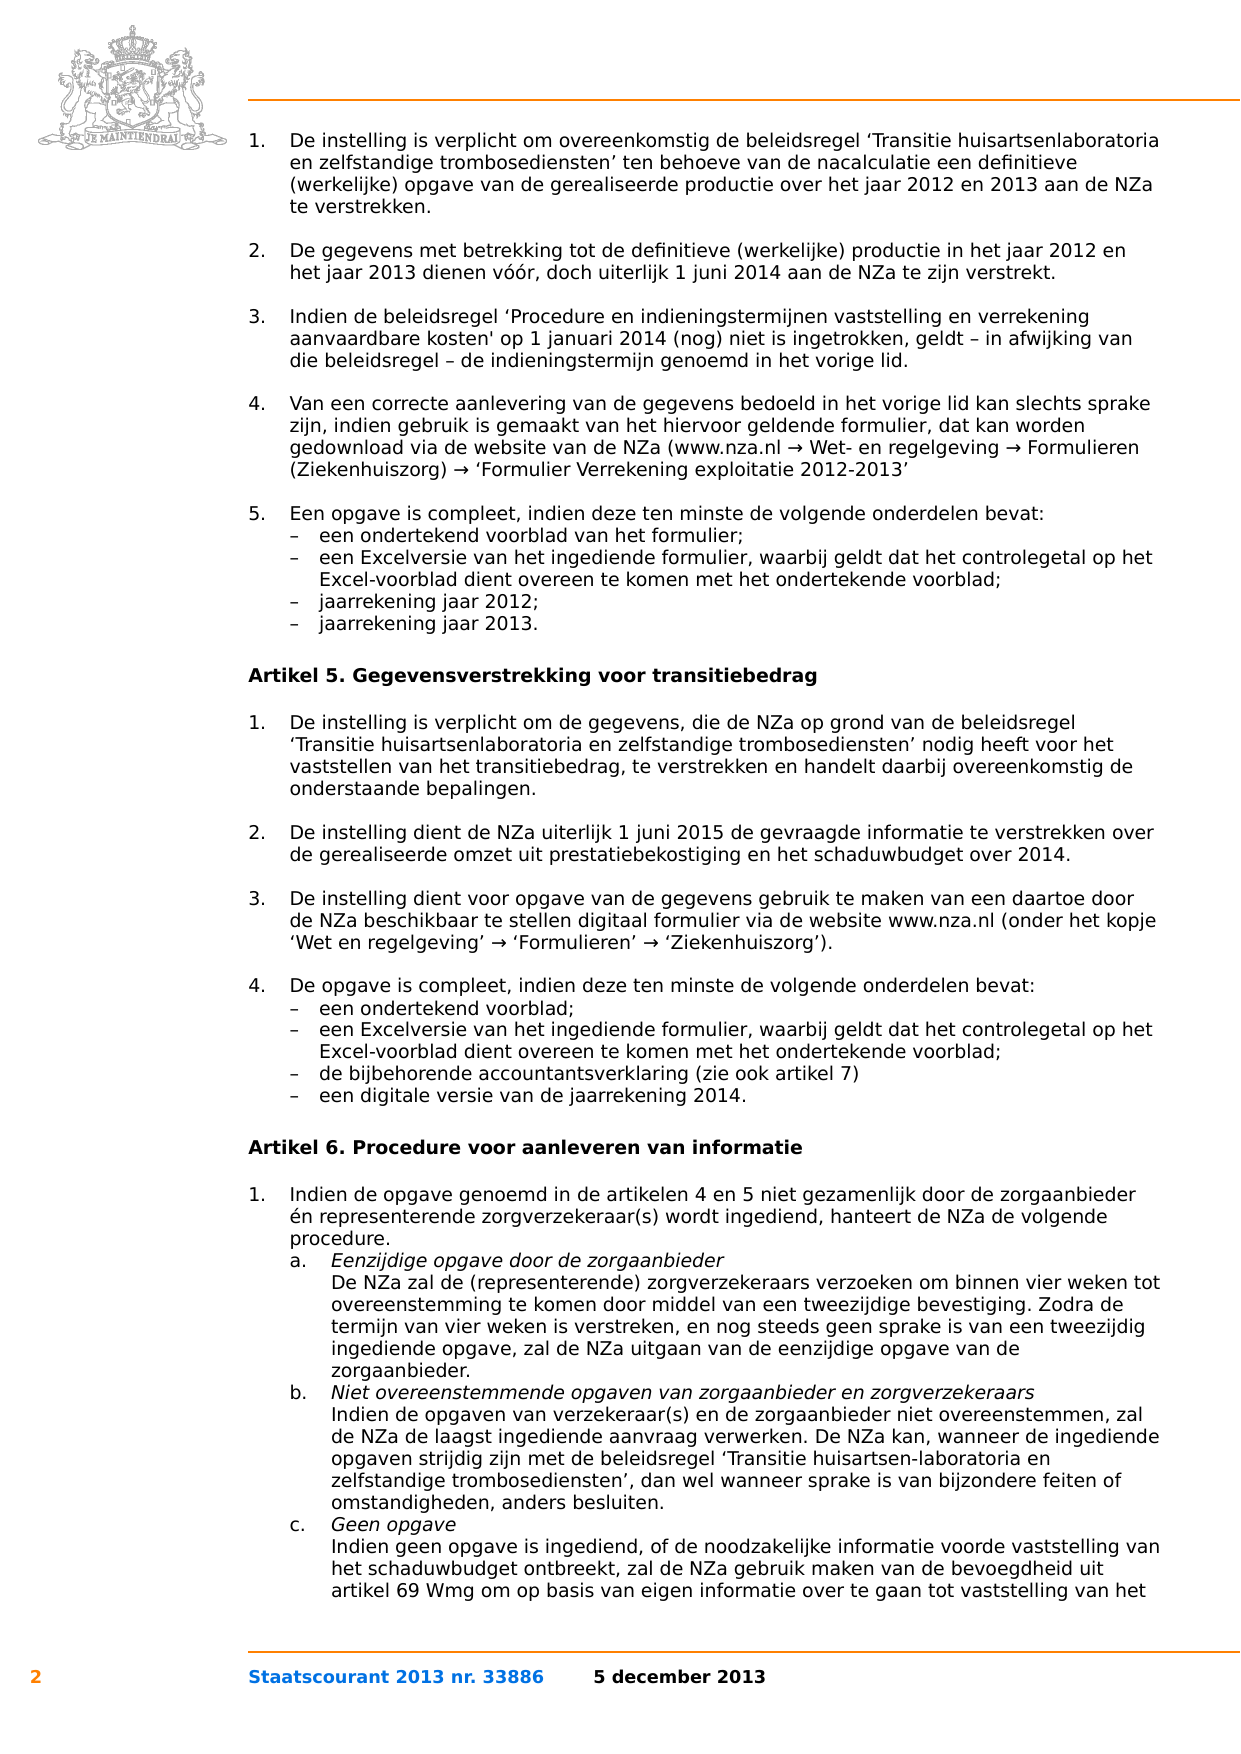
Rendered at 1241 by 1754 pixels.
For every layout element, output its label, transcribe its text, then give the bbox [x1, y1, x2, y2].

text De NZa zal de (representerende) zorgverzekeraars verzoeken om binnen vier weken tot overeenstemming te komen door middel van een tweezijdige bevestiging. Zodra de termijn van vier weken is verstreken, en nog steeds geen sprake is van een tweezijdig ingediende opgave, zal de NZa uitgaan van de eenzijdige opgave van de zorgaanbieder. [331, 1272, 1163, 1382]
text – een digitale versie van de jaarrekening 2014. [289, 1085, 1163, 1107]
text – jaarrekening jaar 2013. [289, 613, 1163, 635]
text c. Geen opgave [289, 1514, 1163, 1536]
text 4. Van een correcte aanlevering van de gegevens bedoeld in het vorige lid kan slechts sprake zijn, indien gebruik is gemaakt van het hiervoor geldende formulier, dat kan worden gedownload via de website van de NZa (www.nza.nl → Wet- en regelgeving → Formulieren (Ziekenhuiszorg) → ‘Formulier Verrekening exploitatie 2012-2013’ [248, 393, 1163, 481]
text 3. De instelling dient voor opgave van de gegevens gebruik te maken van een daartoe door de NZa beschikbaar te stellen digitaal formulier via de website www.nza.nl (onder het kopje ‘Wet en regelgeving’ → ‘Formulieren’ → ‘Ziekenhuiszorg’). [248, 888, 1163, 953]
text 1. De instelling is verplicht om overeenkomstig de beleidsregel ‘Transitie huisartsenlaboratoria en zelfstandige trombosediensten’ ten behoeve van de nacalculatie een definitieve (werkelijke) opgave van de gerealiseerde productie over het jaar 2012 en 2013 aan de NZa te verstrekken. [248, 130, 1163, 218]
subtitle Artikel 6. Procedure voor aanleveren van informatie [248, 1137, 1163, 1159]
text – een Excelversie van het ingediende formulier, waarbij geldt dat het controlegetal op het Excel-voorblad dient overeen te komen met het ondertekende voorblad; [289, 547, 1163, 591]
text – jaarrekening jaar 2012; [289, 591, 1163, 613]
text 1. De instelling is verplicht om de gegevens, die de NZa op grond van de beleidsregel ‘Transitie huisartsenlaboratoria en zelfstandige trombosediensten’ nodig heeft voor het vaststellen van het transitiebedrag, te verstrekken en handelt daarbij overeenkomstig de onderstaande bepalingen. [248, 712, 1163, 800]
subtitle Artikel 5. Gegevensverstrekking voor transitiebedrag [248, 665, 1163, 687]
text 5. Een opgave is compleet, indien deze ten minste de volgende onderdelen bevat: [248, 503, 1163, 525]
picture [38, 25, 227, 150]
text 1. Indien de opgave genoemd in de artikelen 4 en 5 niet gezamenlijk door de zorgaanbieder én representerende zorgverzekeraar(s) wordt ingediend, hanteert de NZa de volgende procedure. [248, 1184, 1163, 1250]
text – een ondertekend voorblad van het formulier; [289, 525, 1163, 547]
text Indien de opgaven van verzekeraar(s) en de zorgaanbieder niet overeenstemmen, zal de NZa de laagst ingediende aanvraag verwerken. De NZa kan, wanneer de ingediende opgaven strijdig zijn met de beleidsregel ‘Transitie huisartsen-laboratoria en zelfstandige trombosediensten’, dan wel wanneer sprake is van bijzondere feiten of omstandigheden, anders besluiten. [331, 1404, 1163, 1514]
text 2. De instelling dient de NZa uiterlijk 1 juni 2015 de gevraagde informatie te verstrekken over de gerealiseerde omzet uit prestatiebekostiging en het schaduwbudget over 2014. [248, 822, 1163, 866]
text – een ondertekend voorblad; [289, 997, 1163, 1019]
text 3. Indien de beleidsregel ‘Procedure en indieningstermijnen vaststelling en verrekening aanvaardbare kosten' op 1 januari 2014 (nog) niet is ingetrokken, geldt – in afwijking van die beleidsregel – de indieningstermijn genoemd in het vorige lid. [248, 306, 1163, 371]
text a. Eenzijdige opgave door de zorgaanbieder [289, 1250, 1163, 1272]
text 4. De opgave is compleet, indien deze ten minste de volgende onderdelen bevat: [248, 975, 1163, 997]
text – de bijbehorende accountantsverklaring (zie ook artikel 7) [289, 1063, 1163, 1085]
text b. Niet overeenstemmende opgaven van zorgaanbieder en zorgverzekeraars [289, 1382, 1163, 1404]
text 2. De gegevens met betrekking tot de definitieve (werkelijke) productie in het jaar 2012 en het jaar 2013 dienen vóór, doch uiterlijk 1 juni 2014 aan de NZa te zijn verstrekt. [248, 240, 1163, 284]
text Indien geen opgave is ingediend, of de noodzakelijke informatie voorde vaststelling van het schaduwbudget ontbreekt, zal de NZa gebruik maken van de bevoegdheid uit artikel 69 Wmg om op basis van eigen informatie over te gaan tot vaststelling van het [331, 1536, 1163, 1602]
text – een Excelversie van het ingediende formulier, waarbij geldt dat het controlegetal op het Excel-voorblad dient overeen te komen met het ondertekende voorblad; [289, 1019, 1163, 1063]
